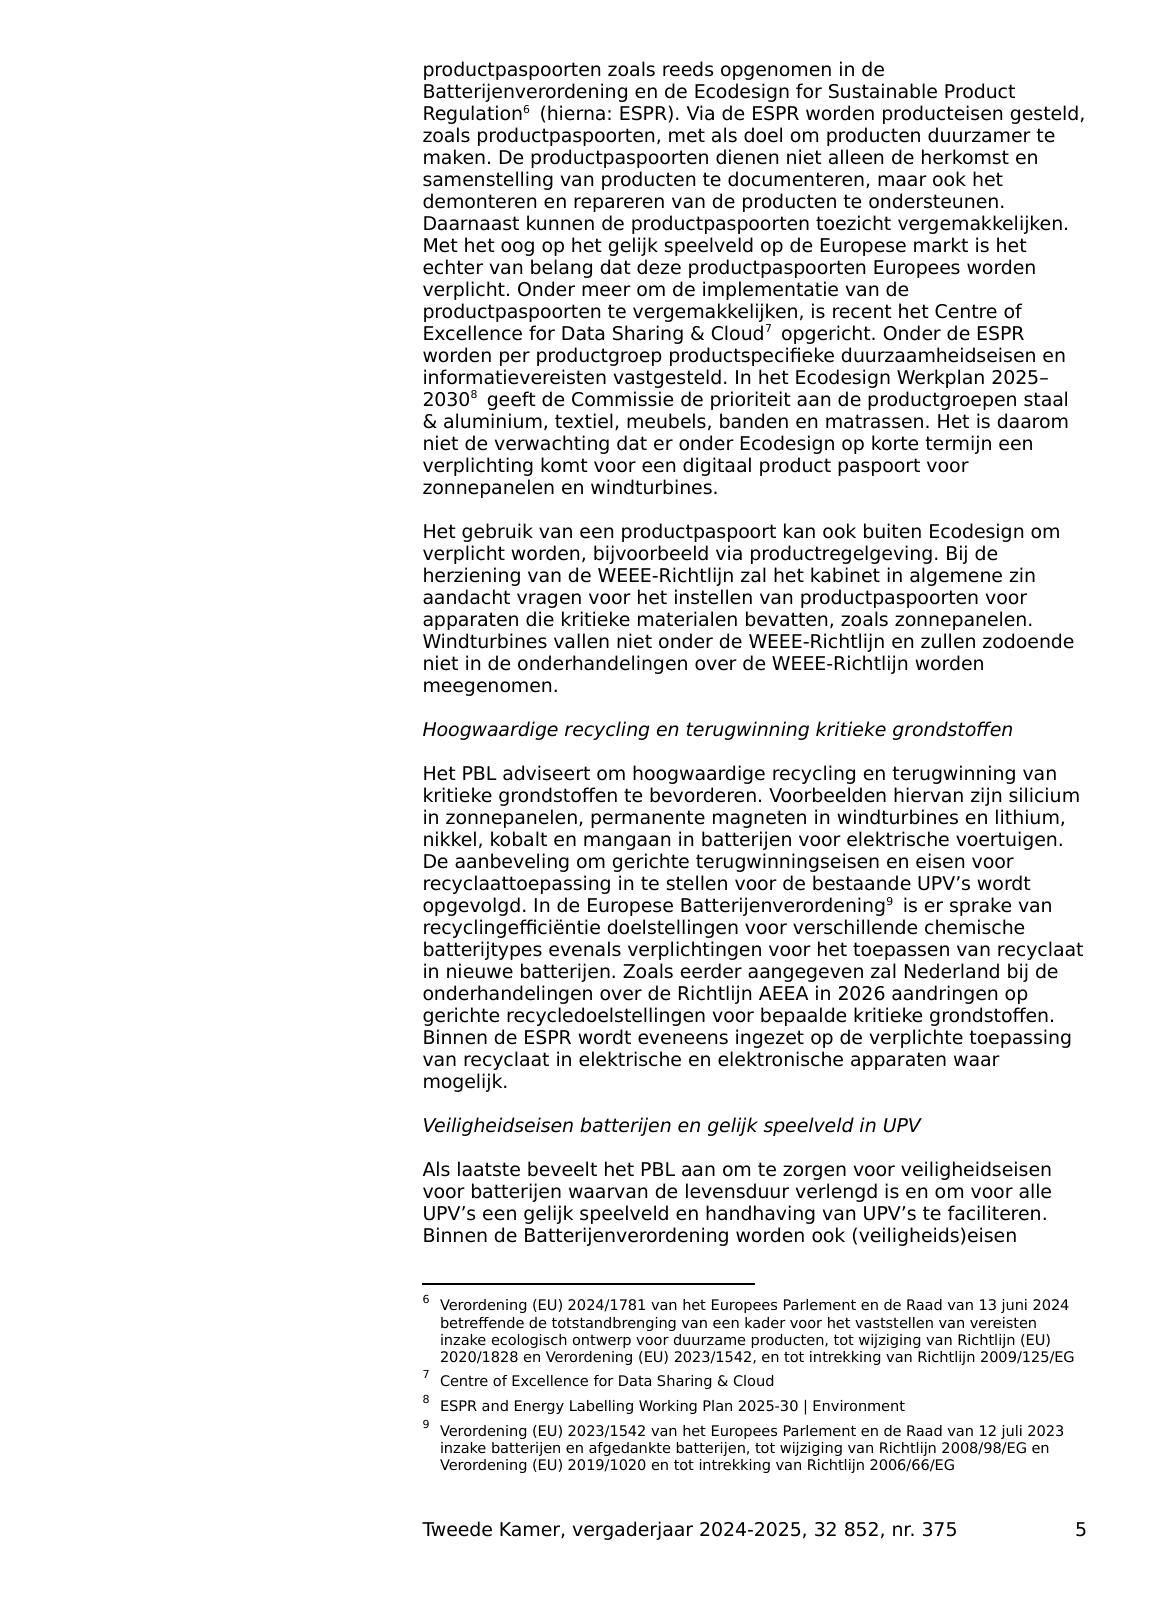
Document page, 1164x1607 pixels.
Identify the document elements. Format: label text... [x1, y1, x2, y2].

subtitle Hoogwaardige recycling en terugwinning kritieke grondstoffen [422, 719, 1087, 741]
text Het gebruik van een productpaspoort kan ook buiten Ecodesign om verplicht worden, bijvoorbeeld via productregelgeving. Bij de herziening van de WEEE-Richtlijn zal het kabinet in algemene zin aandacht vragen voor het instellen van productpaspoorten voor apparaten die kritieke materialen bevatten, zoals zonnepanelen. Windturbines vallen niet onder de WEEE-Richtlijn en zullen zodoende niet in de onderhandelingen over de WEEE-Richtlijn worden meegenomen. [422, 521, 1087, 697]
text productpaspoorten zoals reeds opgenomen in de Batterijenverordening en de Ecodesign for Sustainable Product Regulation (hierna: ESPR). Via de ESPR worden producteisen gesteld, zoals productpaspoorten, met als doel om producten duurzamer te maken. De productpaspoorten dienen niet alleen de herkomst en samenstelling van producten te documenteren, maar ook het demonteren en repareren van de producten te ondersteunen. Daarnaast kunnen de productpaspoorten toezicht vergemakkelijken. Met het oog op het gelijk speelveld op de Europese markt is het echter van belang dat deze productpaspoorten Europees worden verplicht. Onder meer om de implementatie van de productpaspoorten te vergemakkelijken, is recent het Centre of Excellence for Data Sharing & Cloud opgericht. Onder de ESPR worden per productgroep productspecifieke duurzaamheidseisen en informatievereisten vastgesteld. In het Ecodesign Werkplan 2025–2030 geeft de Commissie de prioriteit aan de productgroepen staal & aluminium, textiel, meubels, banden en matrassen. Het is daarom niet de verwachting dat er onder Ecodesign op korte termijn een verplichting komt voor een digitaal product paspoort voor zonnepanelen en windturbines. [422, 59, 1087, 499]
text Centre of Excellence for Data Sharing & Cloud [422, 1368, 1087, 1391]
text Verordening (EU) 2023/1542 van het Europees Parlement en de Raad van 12 juli 2023 inzake batterijen en afgedankte batterijen, tot wijziging van Richtlijn 2008/98/EG en Verordening (EU) 2019/1020 en tot intrekking van Richtlijn 2006/66/EG [422, 1418, 1087, 1474]
text Het PBL adviseert om hoogwaardige recycling en terugwinning van kritieke grondstoffen te bevorderen. Voorbeelden hiervan zijn silicium in zonnepanelen, permanente magneten in windturbines en lithium, nikkel, kobalt en mangaan in batterijen voor elektrische voertuigen. De aanbeveling om gerichte terugwinningseisen en eisen voor recyclaattoepassing in te stellen voor de bestaande UPV’s wordt opgevolgd. In de Europese Batterijenverordening is er sprake van recyclingefficiëntie doelstellingen voor verschillende chemische batterijtypes evenals verplichtingen voor het toepassen van recyclaat in nieuwe batterijen. Zoals eerder aangegeven zal Nederland bij de onderhandelingen over de Richtlijn AEEA in 2026 aandringen op gerichte recycledoelstellingen voor bepaalde kritieke grondstoffen. Binnen de ESPR wordt eveneens ingezet op de verplichte toepassing van recyclaat in elektrische en elektronische apparaten waar mogelijk. [422, 763, 1087, 1093]
subtitle Veiligheidseisen batterijen en gelijk speelveld in UPV [422, 1115, 1087, 1137]
text Verordening (EU) 2024/1781 van het Europees Parlement en de Raad van 13 juni 2024 betreffende de totstandbrenging van een kader voor het vaststellen van vereisten inzake ecologisch ontwerp voor duurzame producten, tot wijziging van Richtlijn (EU) 2020/1828 en Verordening (EU) 2023/1542, en tot intrekking van Richtlijn 2009/125/EG [422, 1293, 1087, 1366]
text ESPR and Energy Labelling Working Plan 2025-30 | Environment [422, 1393, 1087, 1416]
text Als laatste beveelt het PBL aan om te zorgen voor veiligheidseisen voor batterijen waarvan de levensduur verlengd is en om voor alle UPV’s een gelijk speelveld en handhaving van UPV’s te faciliteren. Binnen de Batterijenverordening worden ook (veiligheids)eisen [422, 1159, 1087, 1247]
